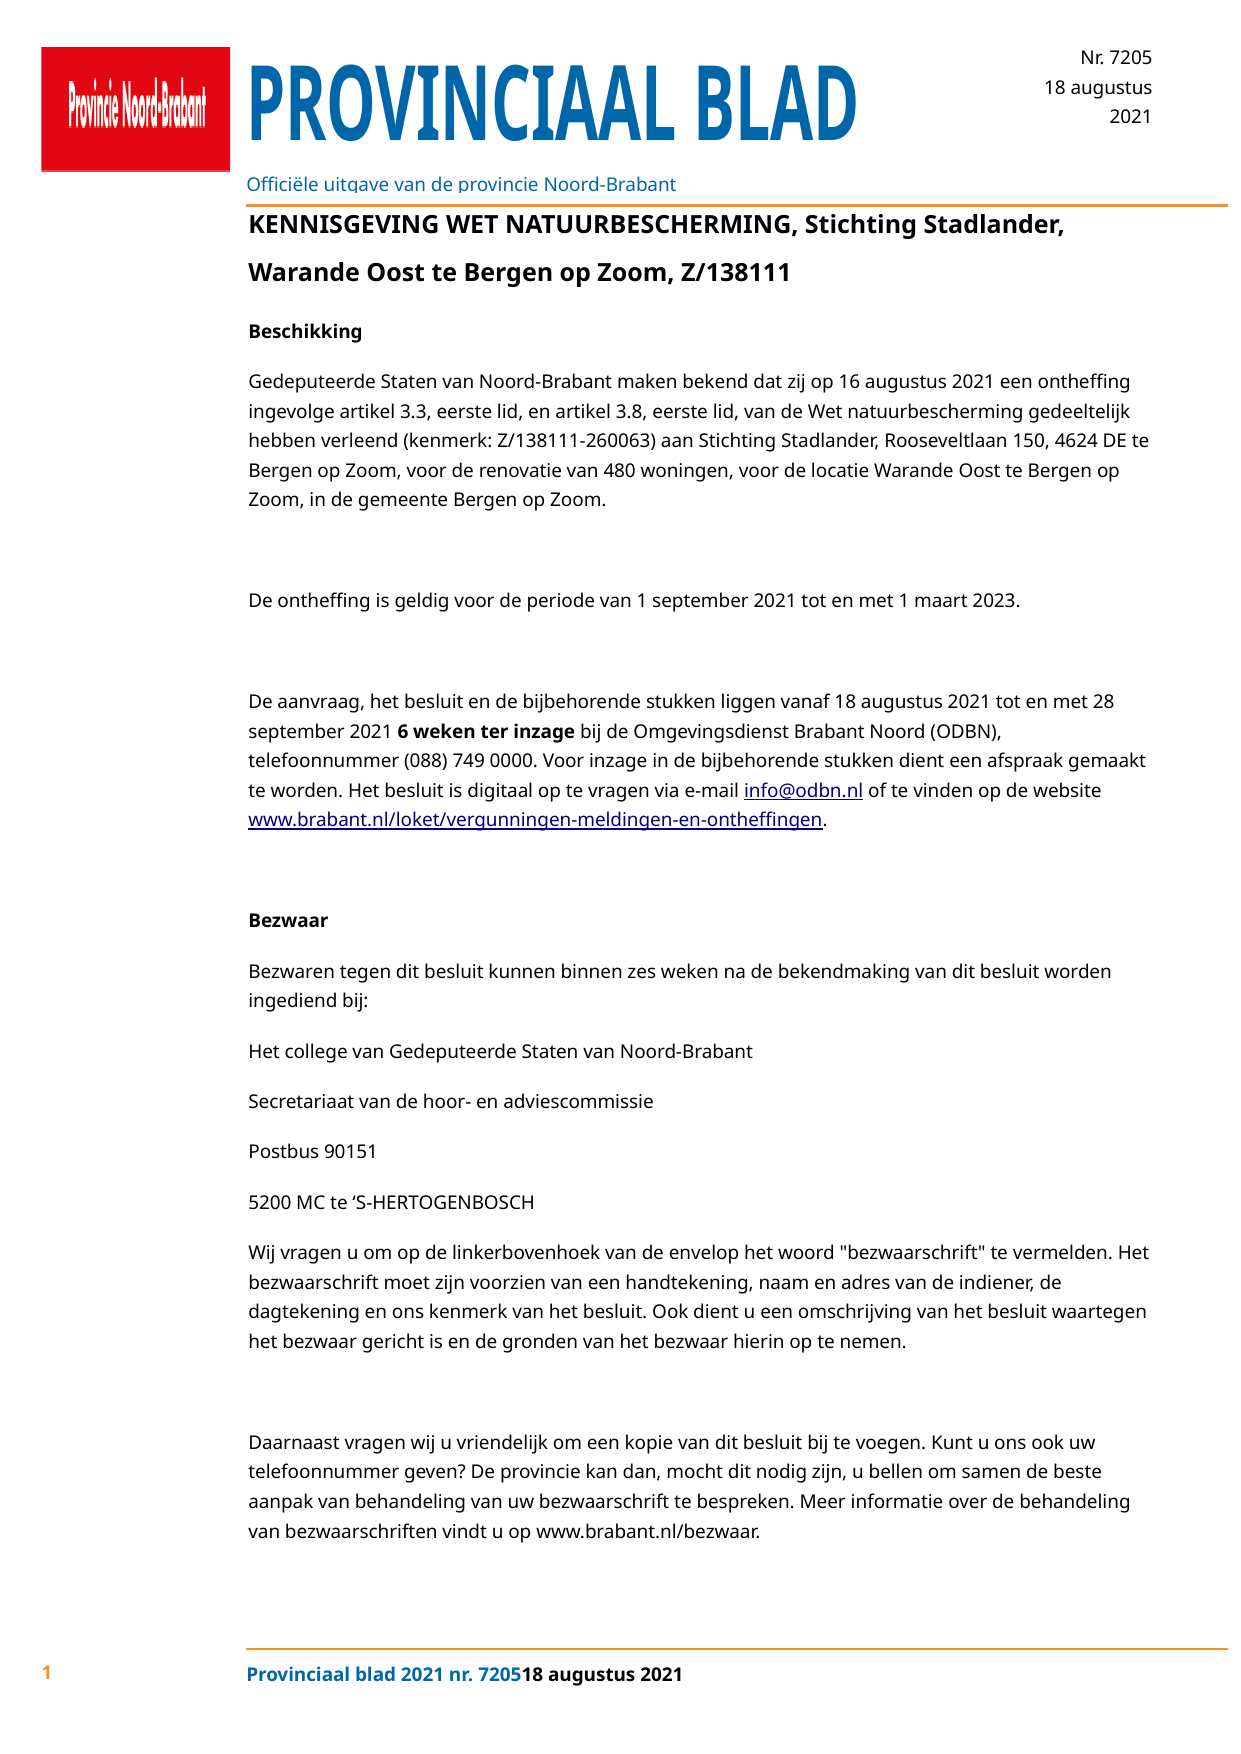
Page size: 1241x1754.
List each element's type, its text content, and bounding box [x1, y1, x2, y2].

text Beschikking [248, 318, 1152, 344]
text Bezwaren tegen dit besluit kunnen binnen zes weken na de bekendmaking van dit besluit worden ingediend bij: [248, 958, 1152, 1013]
text Het college van Gedeputeerde Staten van Noord-Brabant [248, 1038, 1152, 1064]
text Gedeputeerde Staten van Noord-Brabant maken bekend dat zij op 16 augustus 2021 een ontheffing ingevolge artikel 3.3, eerste lid, en artikel 3.8, eerste lid, van de Wet natuurbescherming gedeeltelijk hebben verleend (kenmerk: Z/138111-260063) aan Stichting Stadlander, Rooseveltlaan 150, 4624 DE te Bergen op Zoom, voor de renovatie van 480 woningen, voor de locatie Warande Oost te Bergen op Zoom, in de gemeente Bergen op Zoom. [248, 368, 1152, 512]
text 5200 MC te ‘S‑HERTOGENBOSCH [248, 1189, 1152, 1215]
text KENNISGEVING WET NATUURBESCHERMING, Stichting Stadlander, Warande Oost te Bergen op Zoom, Z/138111 [248, 207, 1152, 288]
text Secretariaat van de hoor- en adviescommissie [248, 1088, 1152, 1114]
text Wij vragen u om op de linkerbovenhoek van de envelop het woord "bezwaarschrift" te vermelden. Het bezwaarschrift moet zijn voorzien van een handtekening, naam en adres van de indiener, de dagtekening en ons kenmerk van het besluit. Ook dient u een omschrijving van het besluit waartegen het bezwaar gericht is en de gronden van het bezwaar hierin op te nemen. [248, 1239, 1152, 1354]
text Daarnaast vragen wij u vriendelijk om een kopie van dit besluit bij te voegen. Kunt u ons ook uw telefoonnummer geven? De provincie kan dan, mocht dit nodig zijn, u bellen om samen de beste aanpak van behandeling van uw bezwaarschrift te bespreken. Meer informatie over de behandeling van bezwaarschriften vindt u op www.brabant.nl/bezwaar. [248, 1429, 1152, 1544]
text De ontheffing is geldig voor de periode van 1 september 2021 tot en met 1 maart 2023. [248, 587, 1152, 613]
picture [41, 47, 231, 172]
text Bezwaar [248, 907, 1152, 933]
text De aanvraag, het besluit en de bijbehorende stukken liggen vanaf 18 augustus 2021 tot en met 28 september 2021 6 weken ter inzage bij de Omgevingsdienst Brabant Noord (ODBN), telefoonnummer (088) 749 0000. Voor inzage in de bijbehorende stukken dient een afspraak gemaakt te worden. Het besluit is digitaal op te vragen via e-mail info@odbn.nl of te vinden op de website www.brabant.nl/loket/vergunningen-meldingen-en-ontheffingen. [248, 688, 1152, 832]
text Postbus 90151 [248, 1139, 1152, 1164]
